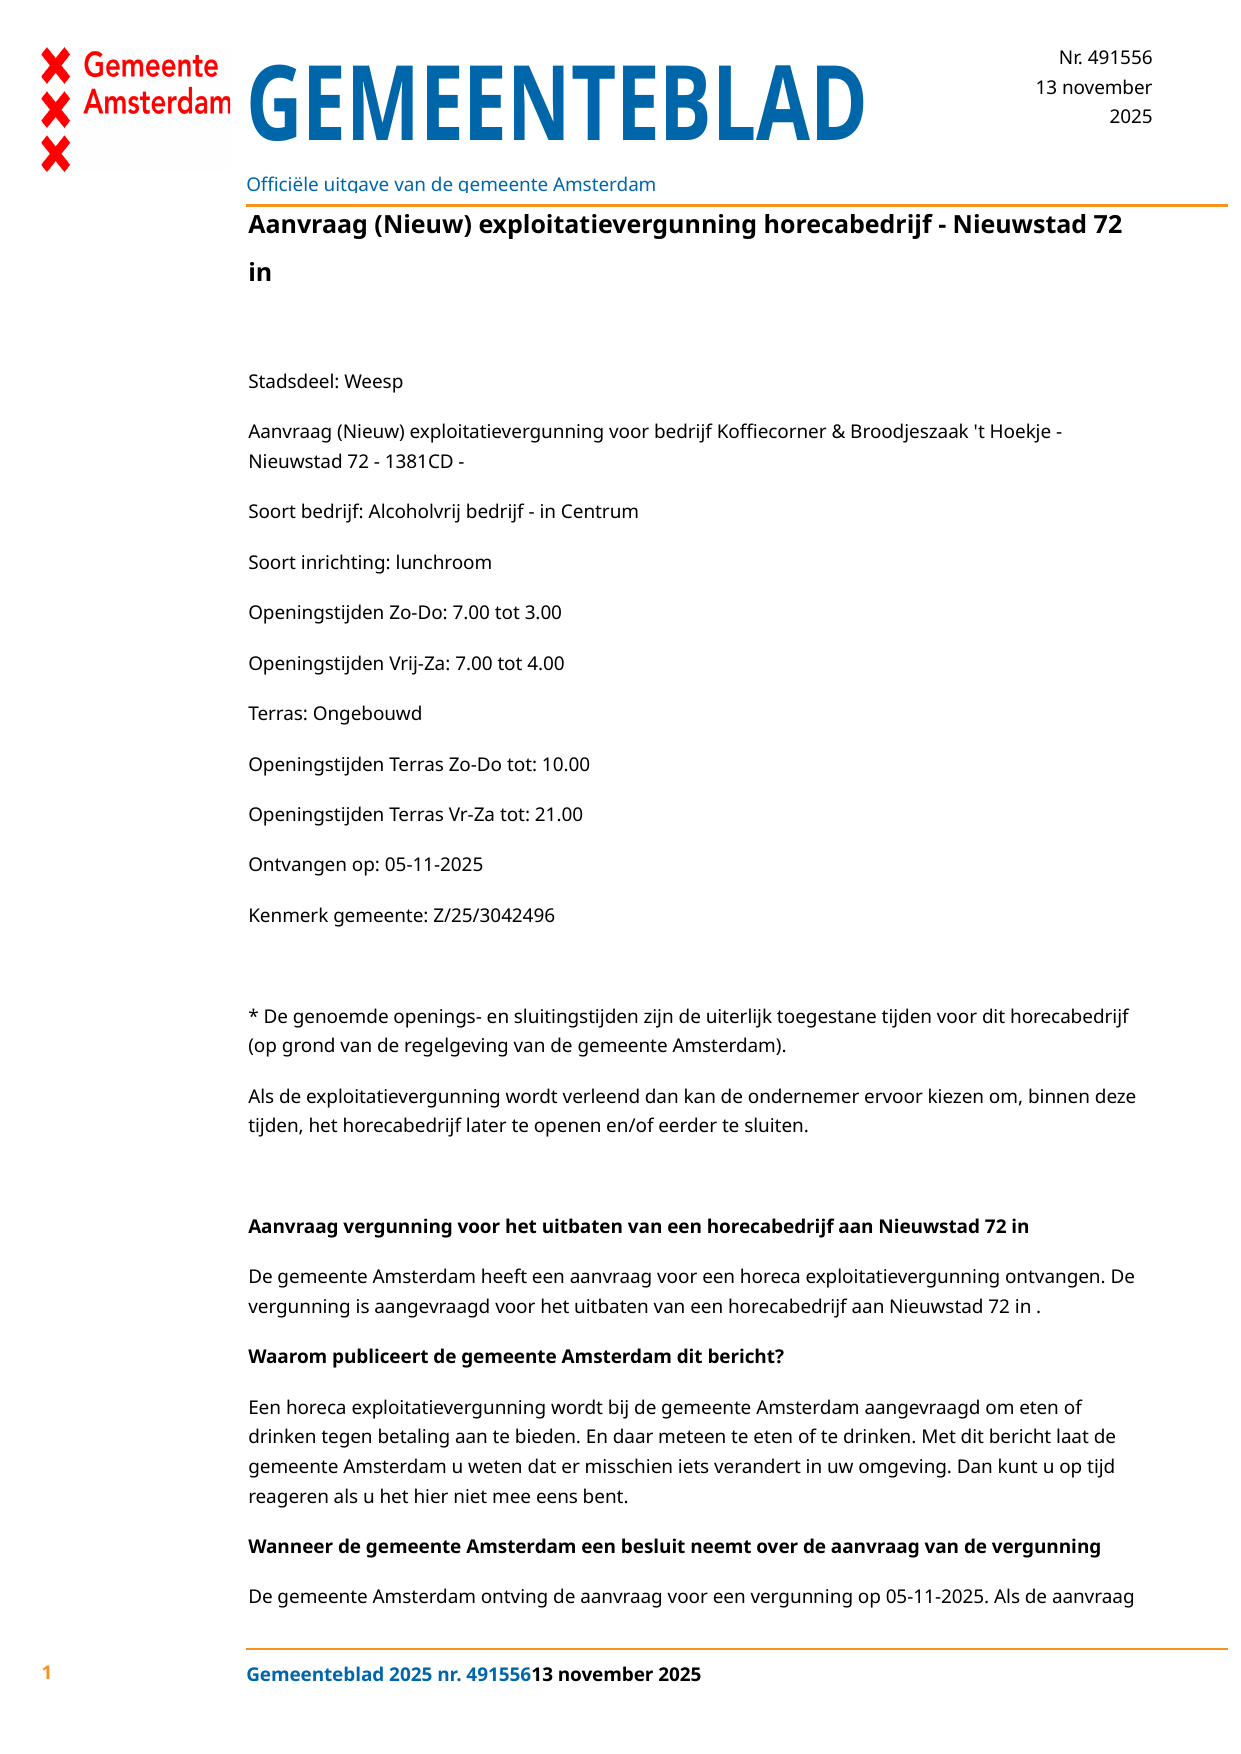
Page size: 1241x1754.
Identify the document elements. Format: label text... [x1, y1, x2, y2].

text Kenmerk gemeente: Z/25/3042496 [248, 902, 1152, 928]
text Aanvraag (Nieuw) exploitatievergunning horecabedrijf - Nieuwstad 72 in [248, 207, 1152, 288]
text * De genoemde openings- en sluitingstijden zijn de uiterlijk toegestane tijden voor dit horecabedrijf (op grond van de regelgeving van de gemeente Amsterdam). [248, 1003, 1152, 1058]
text Waarom publiceert de gemeente Amsterdam dit bericht? [248, 1344, 1152, 1369]
text Ontvangen op: 05-11-2025 [248, 852, 1152, 877]
text Soort bedrijf: Alcoholvrij bedrijf - in Centrum [248, 499, 1152, 524]
text Openingstijden Terras Vr-Za tot: 21.00 [248, 801, 1152, 827]
text Stadsdeel: Weesp [248, 368, 1152, 394]
text Een horeca exploitatievergunning wordt bij de gemeente Amsterdam aangevraagd om eten of drinken tegen betaling aan te bieden. En daar meteen te eten of te drinken. Met dit bericht laat de gemeente Amsterdam u weten dat er misschien iets verandert in uw omgeving. Dan kunt u op tijd reageren als u het hier niet mee eens bent. [248, 1394, 1152, 1509]
text Openingstijden Terras Zo-Do tot: 10.00 [248, 751, 1152, 777]
text De gemeente Amsterdam ontving de aanvraag voor een vergunning op 05-11-2025. Als de aanvraag [248, 1584, 1152, 1609]
text De gemeente Amsterdam heeft een aanvraag voor een horeca exploitatievergunning ontvangen. De vergunning is aangevraagd voor het uitbaten van een horecabedrijf aan Nieuwstad 72 in . [248, 1264, 1152, 1319]
text Wanneer de gemeente Amsterdam een besluit neemt over de aanvraag van de vergunning [248, 1533, 1152, 1559]
text Openingstijden Vrij-Za: 7.00 tot 4.00 [248, 650, 1152, 676]
text Aanvraag vergunning voor het uitbaten van een horecabedrijf aan Nieuwstad 72 in [248, 1213, 1152, 1239]
text Openingstijden Zo-Do: 7.00 tot 3.00 [248, 599, 1152, 625]
text Aanvraag (Nieuw) exploitatievergunning voor bedrijf Koffiecorner & Broodjeszaak 't Hoekje - Nieuwstad 72 - 1381CD - [248, 419, 1152, 474]
text Als de exploitatievergunning wordt verleend dan kan de ondernemer ervoor kiezen om, binnen deze tijden, het horecabedrijf later te openen en/of eerder te sluiten. [248, 1083, 1152, 1138]
picture [41, 47, 231, 172]
text Soort inrichting: lunchroom [248, 549, 1152, 575]
text Terras: Ongebouwd [248, 700, 1152, 726]
